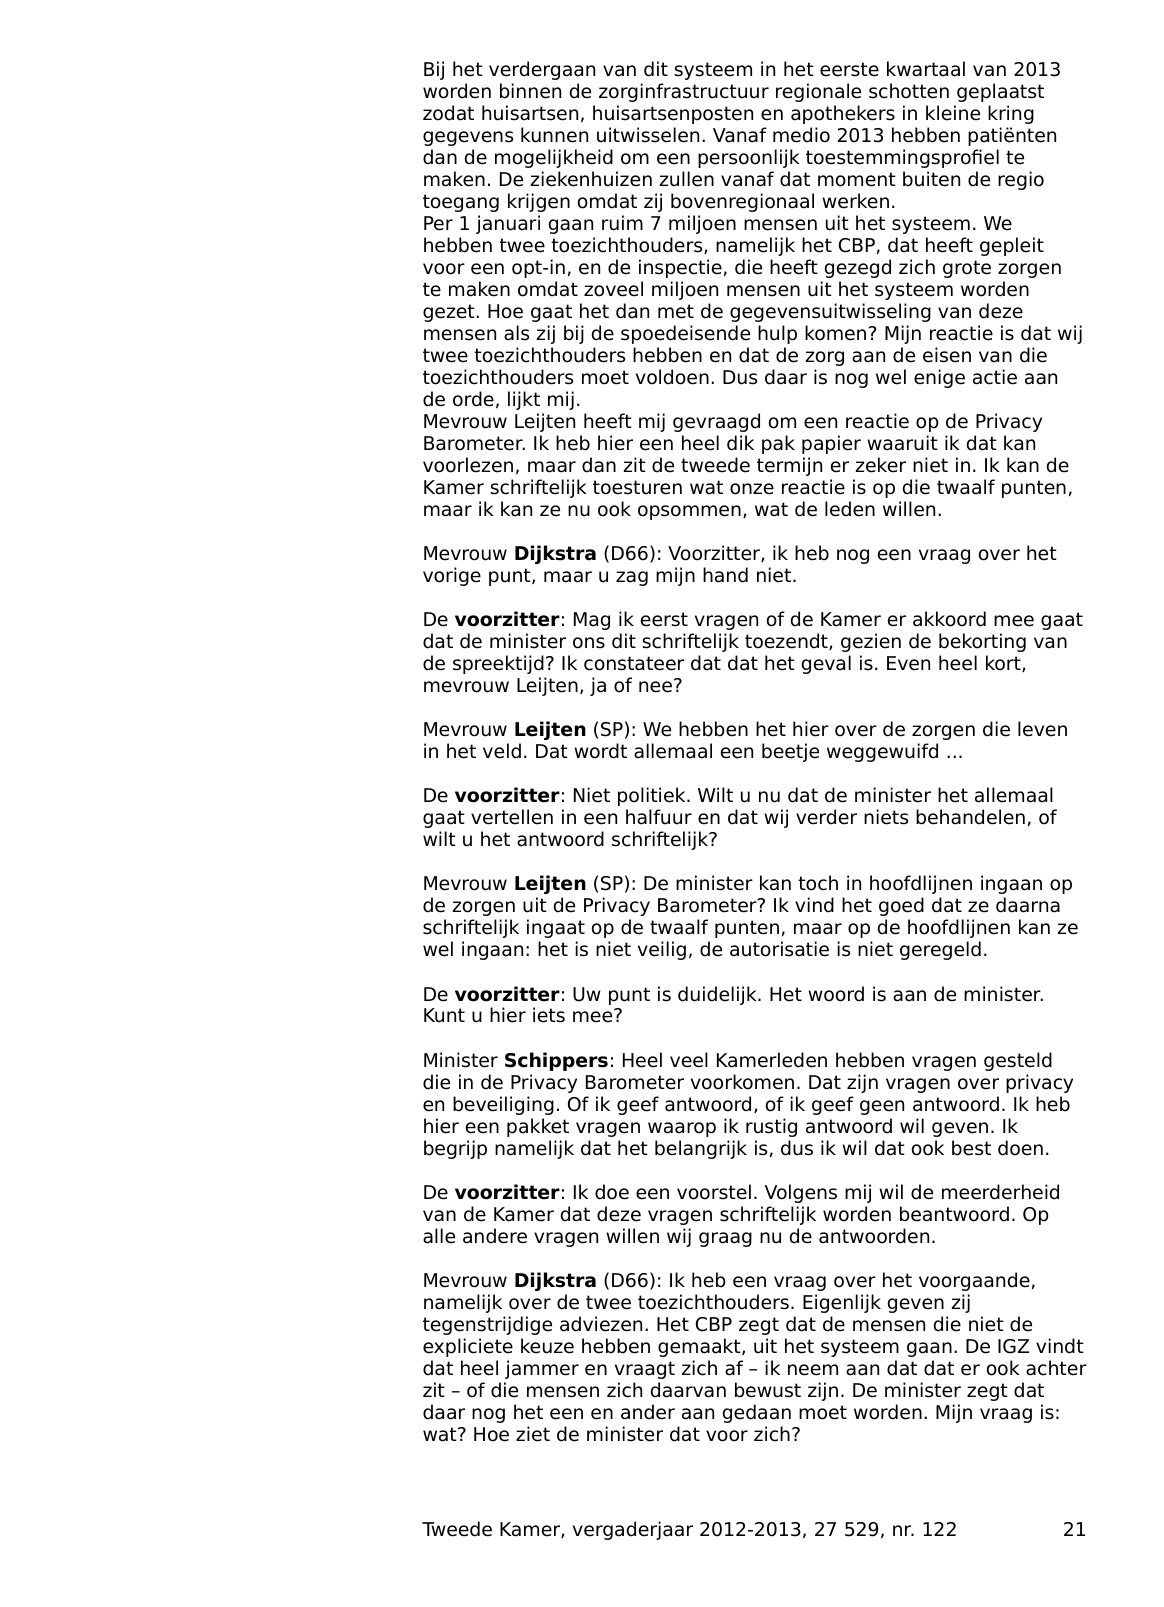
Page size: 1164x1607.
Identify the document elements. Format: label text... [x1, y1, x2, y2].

text De voorzitter: Mag ik eerst vragen of de Kamer er akkoord mee gaat dat de minister ons dit schriftelijk toezendt, gezien de bekorting van de spreektijd? Ik constateer dat dat het geval is. Even heel kort, mevrouw Leijten, ja of nee? [422, 609, 1087, 697]
text Bij het verdergaan van dit systeem in het eerste kwartaal van 2013 worden binnen de zorginfrastructuur regionale schotten geplaatst zodat huisartsen, huisartsenposten en apothekers in kleine kring gegevens kunnen uitwisselen. Vanaf medio 2013 hebben patiënten dan de mogelijkheid om een persoonlijk toestemmingsprofiel te maken. De ziekenhuizen zullen vanaf dat moment buiten de regio toegang krijgen omdat zij bovenregionaal werken. [422, 59, 1087, 213]
text Mevrouw Dijkstra (D66): Ik heb een vraag over het voorgaande, namelijk over de twee toezichthouders. Eigenlijk geven zij tegenstrijdige adviezen. Het CBP zegt dat de mensen die niet de expliciete keuze hebben gemaakt, uit het systeem gaan. De IGZ vindt dat heel jammer en vraagt zich af – ik neem aan dat dat er ook achter zit – of die mensen zich daarvan bewust zijn. De minister zegt dat daar nog het een en ander aan gedaan moet worden. Mijn vraag is: wat? Hoe ziet de minister dat voor zich? [422, 1270, 1087, 1446]
text Mevrouw Dijkstra (D66): Voorzitter, ik heb nog een vraag over het vorige punt, maar u zag mijn hand niet. [422, 543, 1087, 587]
text De voorzitter: Uw punt is duidelijk. Het woord is aan de minister. Kunt u hier iets mee? [422, 983, 1087, 1027]
text Per 1 januari gaan ruim 7 miljoen mensen uit het systeem. We hebben twee toezichthouders, namelijk het CBP, dat heeft gepleit voor een opt-in, en de inspectie, die heeft gezegd zich grote zorgen te maken omdat zoveel miljoen mensen uit het systeem worden gezet. Hoe gaat het dan met de gegevensuitwisseling van deze mensen als zij bij de spoedeisende hulp komen? Mijn reactie is dat wij twee toezichthouders hebben en dat de zorg aan de eisen van die toezichthouders moet voldoen. Dus daar is nog wel enige actie aan de orde, lijkt mij. [422, 213, 1087, 411]
text Minister Schippers: Heel veel Kamerleden hebben vragen gesteld die in de Privacy Barometer voorkomen. Dat zijn vragen over privacy en beveiliging. Of ik geef antwoord, of ik geef geen antwoord. Ik heb hier een pakket vragen waarop ik rustig antwoord wil geven. Ik begrijp namelijk dat het belangrijk is, dus ik wil dat ook best doen. [422, 1049, 1087, 1159]
text De voorzitter: Niet politiek. Wilt u nu dat de minister het allemaal gaat vertellen in een halfuur en dat wij verder niets behandelen, of wilt u het antwoord schriftelijk? [422, 785, 1087, 851]
text Mevrouw Leijten (SP): We hebben het hier over de zorgen die leven in het veld. Dat wordt allemaal een beetje weggewuifd ... [422, 719, 1087, 763]
text De voorzitter: Ik doe een voorstel. Volgens mij wil de meerderheid van de Kamer dat deze vragen schriftelijk worden beantwoord. Op alle andere vragen willen wij graag nu de antwoorden. [422, 1182, 1087, 1248]
text Mevrouw Leijten (SP): De minister kan toch in hoofdlijnen ingaan op de zorgen uit de Privacy Barometer? Ik vind het goed dat ze daarna schriftelijk ingaat op de twaalf punten, maar op de hoofdlijnen kan ze wel ingaan: het is niet veilig, de autorisatie is niet geregeld. [422, 873, 1087, 961]
text Mevrouw Leijten heeft mij gevraagd om een reactie op de Privacy Barometer. Ik heb hier een heel dik pak papier waaruit ik dat kan voorlezen, maar dan zit de tweede termijn er zeker niet in. Ik kan de Kamer schriftelijk toesturen wat onze reactie is op die twaalf punten, maar ik kan ze nu ook opsommen, wat de leden willen. [422, 411, 1087, 521]
